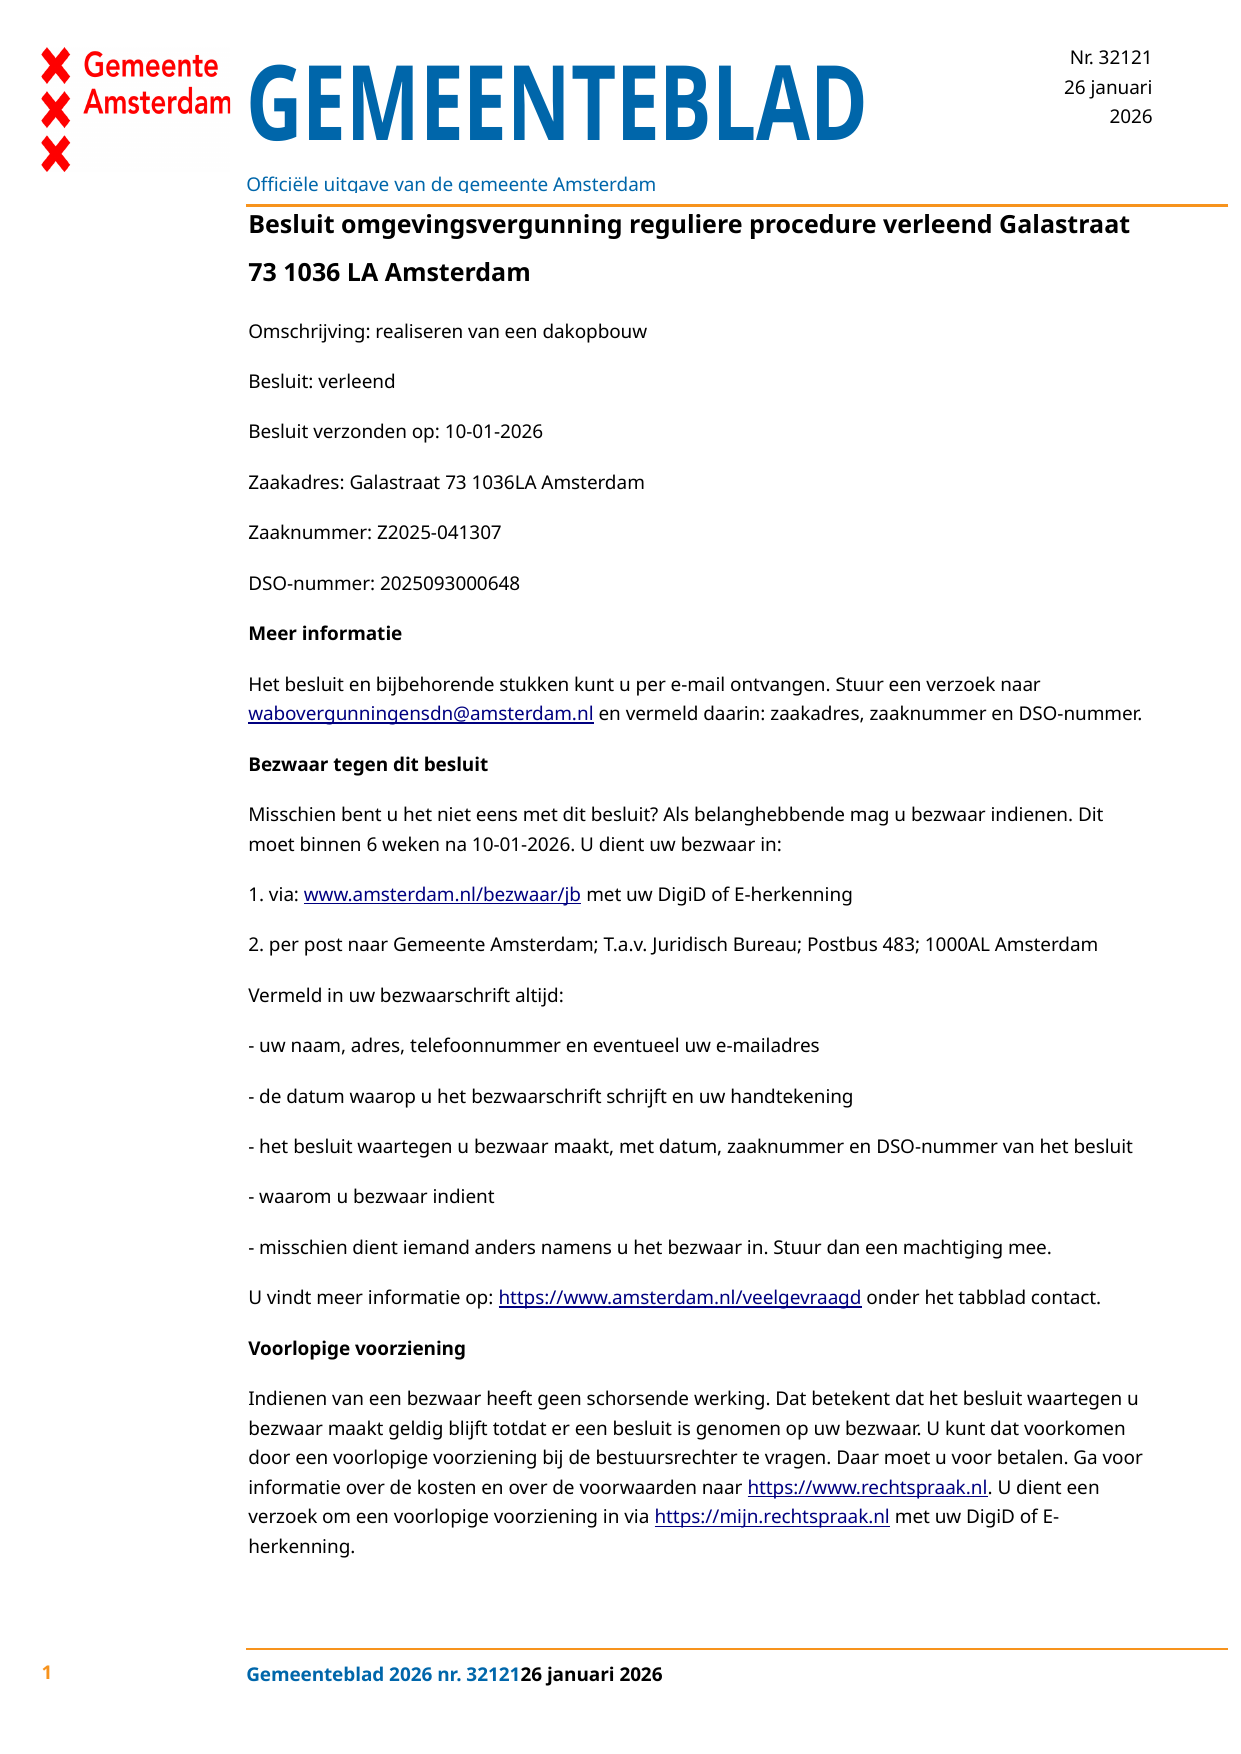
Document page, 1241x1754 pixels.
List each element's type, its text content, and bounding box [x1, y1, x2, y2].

text - waarom u bezwaar indient [248, 1184, 1152, 1209]
text Besluit verzonden op: 10-01-2026 [248, 419, 1152, 444]
text - uw naam, adres, telefoonnummer en eventueel uw e-mailadres [248, 1032, 1152, 1058]
text Besluit omgevingsvergunning reguliere procedure verleend Galastraat 73 1036 LA Amsterdam [248, 207, 1152, 288]
text 2. per post naar Gemeente Amsterdam; T.a.v. Juridisch Bureau; Postbus 483; 1000AL Amsterdam [248, 932, 1152, 957]
text Vermeld in uw bezwaarschrift altijd: [248, 982, 1152, 1008]
text U vindt meer informatie op: https://www.amsterdam.nl/veelgevraagd onder het tabblad contact. [248, 1284, 1152, 1310]
text Het besluit en bijbehorende stukken kunt u per e-mail ontvangen. Stuur een verzoek naar wabovergunningensdn@amsterdam.nl en vermeld daarin: zaakadres, zaaknummer en DSO-nummer. [248, 671, 1152, 726]
text Meer informatie [248, 620, 1152, 646]
text 1. via: www.amsterdam.nl/bezwaar/jb met uw DigiD of E-herkenning [248, 881, 1152, 907]
text Zaaknummer: Z2025-041307 [248, 519, 1152, 545]
text - de datum waarop u het bezwaarschrift schrijft en uw handtekening [248, 1083, 1152, 1109]
text Bezwaar tegen dit besluit [248, 751, 1152, 777]
text - misschien dient iemand anders namens u het bezwaar in. Stuur dan een machtiging mee. [248, 1234, 1152, 1260]
text Zaakadres: Galastraat 73 1036LA Amsterdam [248, 469, 1152, 495]
text Voorlopige voorziening [248, 1335, 1152, 1361]
text - het besluit waartegen u bezwaar maakt, met datum, zaaknummer en DSO-nummer van het besluit [248, 1133, 1152, 1159]
text Omschrijving: realiseren van een dakopbouw [248, 318, 1152, 344]
text Indienen van een bezwaar heeft geen schorsende werking. Dat betekent dat het besluit waartegen u bezwaar maakt geldig blijft totdat er een besluit is genomen op uw bezwaar. U kunt dat voorkomen door een voorlopige voorziening bij de bestuursrechter te vragen. Daar moet u voor betalen. Ga voor informatie over de kosten en over de voorwaarden naar https://www.rechtspraak.nl. U dient een verzoek om een voorlopige voorziening in via https://mijn.rechtspraak.nl met uw DigiD of E-herkenning. [248, 1385, 1152, 1559]
text Misschien bent u het niet eens met dit besluit? Als belanghebbende mag u bezwaar indienen. Dit moet binnen 6 weken na 10-01-2026. U dient uw bezwaar in: [248, 801, 1152, 857]
picture [41, 47, 231, 172]
text DSO-nummer: 2025093000648 [248, 570, 1152, 596]
text Besluit: verleend [248, 368, 1152, 394]
